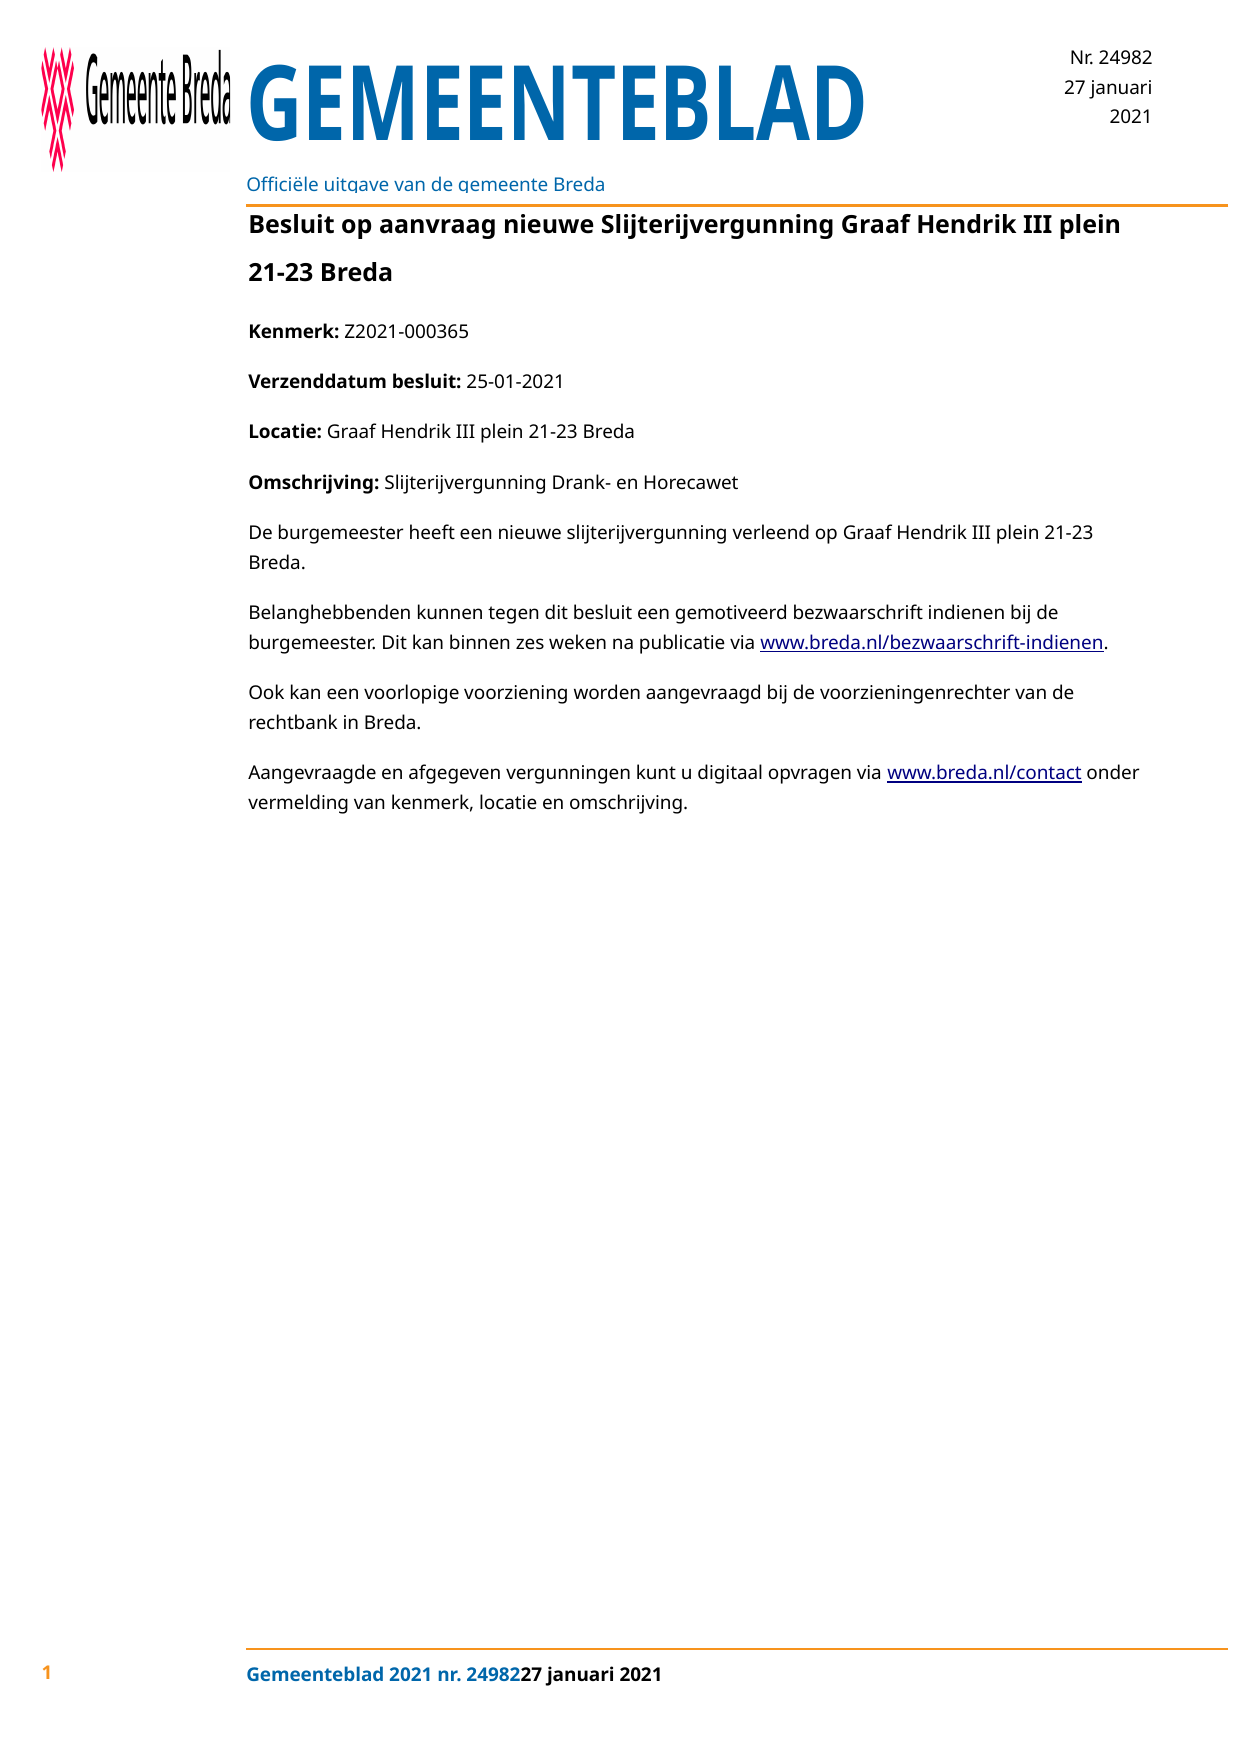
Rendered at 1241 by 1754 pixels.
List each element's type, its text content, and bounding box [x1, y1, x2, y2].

text Ook kan een voorlopige voorziening worden aangevraagd bij de voorzieningenrechter van de rechtbank in Breda. [248, 679, 1152, 735]
text Verzenddatum besluit: 25-01-2021 [248, 368, 1152, 394]
text Kenmerk: Z2021-000365 [248, 318, 1152, 344]
text Belanghebbenden kunnen tegen dit besluit een gemotiveerd bezwaarschrift indienen bij de burgemeester. Dit kan binnen zes weken na publicatie via www.breda.nl/bezwaarschrift-indienen. [248, 599, 1152, 655]
text Besluit op aanvraag nieuwe Slijterijvergunning Graaf Hendrik III plein 21-23 Breda [248, 207, 1152, 288]
text Omschrijving: Slijterijvergunning Drank- en Horecawet [248, 469, 1152, 495]
text De burgemeester heeft een nieuwe slijterijvergunning verleend op Graaf Hendrik III plein 21-23 Breda. [248, 519, 1152, 575]
text Locatie: Graaf Hendrik III plein 21-23 Breda [248, 419, 1152, 444]
text Aangevraagde en afgegeven vergunningen kunt u digitaal opvragen via www.breda.nl/contact onder vermelding van kenmerk, locatie en omschrijving. [248, 759, 1152, 815]
picture [41, 47, 231, 172]
